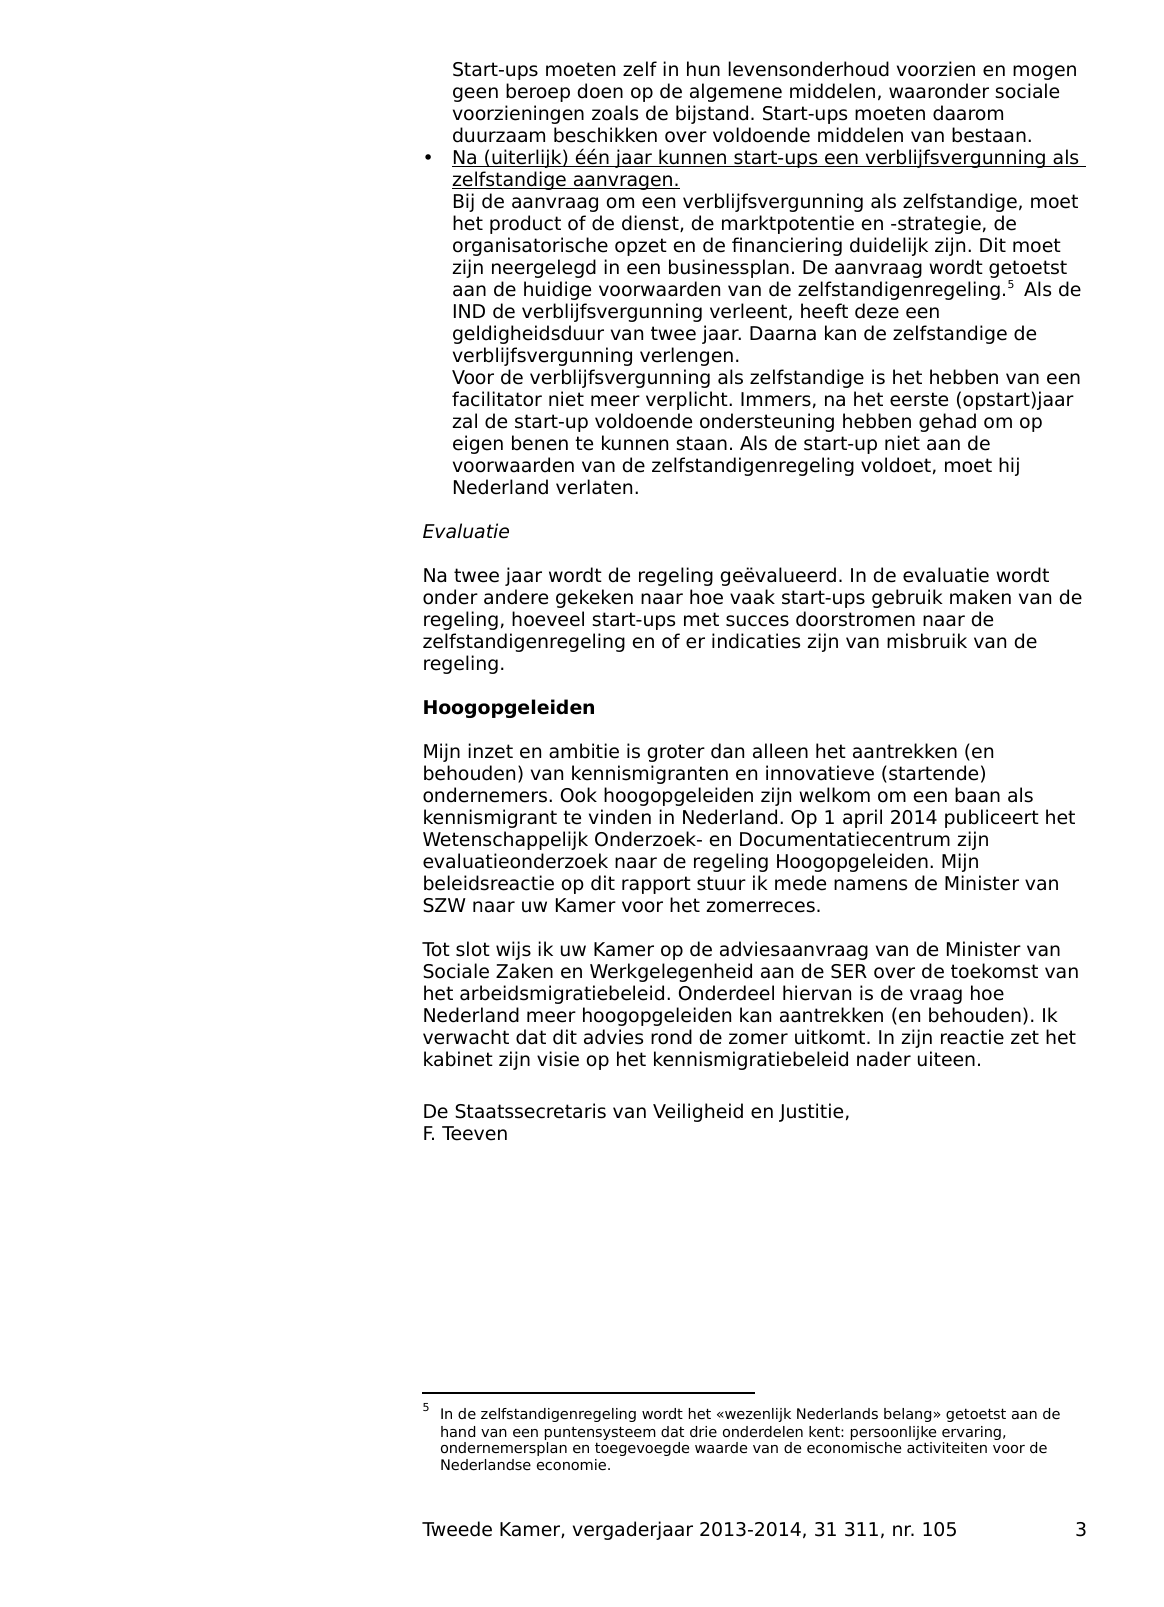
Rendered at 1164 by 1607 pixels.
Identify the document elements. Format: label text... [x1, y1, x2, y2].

text Mijn inzet en ambitie is groter dan alleen het aantrekken (en behouden) van kennismigranten en innovatieve (startende) ondernemers. Ook hoogopgeleiden zijn welkom om een baan als kennismigrant te vinden in Nederland. Op 1 april 2014 publiceert het Wetenschappelijk Onderzoek- en Documentatiecentrum zijn evaluatieonderzoek naar de regeling Hoogopgeleiden. Mijn beleidsreactie op dit rapport stuur ik mede namens de Minister van SZW naar uw Kamer voor het zomerreces. [422, 741, 1087, 917]
subtitle Evaluatie [422, 521, 1087, 543]
text Start-ups moeten zelf in hun levensonderhoud voorzien en mogen geen beroep doen op de algemene middelen, waaronder sociale voorzieningen zoals de bijstand. Start-ups moeten daarom duurzaam beschikken over voldoende middelen van bestaan. [452, 59, 1087, 147]
subtitle Hoogopgeleiden [422, 697, 1087, 719]
text Voor de verblijfsvergunning als zelfstandige is het hebben van een facilitator niet meer verplicht. Immers, na het eerste (opstart)jaar zal de start-up voldoende ondersteuning hebben gehad om op eigen benen te kunnen staan. Als de start-up niet aan de voorwaarden van de zelfstandigenregeling voldoet, moet hij Nederland verlaten. [452, 367, 1087, 499]
text Bij de aanvraag om een verblijfsvergunning als zelfstandige, moet het product of de dienst, de marktpotentie en -strategie, de organisatorische opzet en de financiering duidelijk zijn. Dit moet zijn neergelegd in een businessplan. De aanvraag wordt getoetst aan de huidige voorwaarden van de zelfstandigenregeling. Als de IND de verblijfsvergunning verleent, heeft deze een geldigheidsduur van twee jaar. Daarna kan de zelfstandige de verblijfsvergunning verlengen. [452, 191, 1087, 367]
text In de zelfstandigenregeling wordt het «wezenlijk Nederlands belang» getoetst aan de hand van een puntensysteem dat drie onderdelen kent: persoonlijke ervaring, ondernemersplan en toegevoegde waarde van de economische activiteiten voor de Nederlandse economie. [422, 1402, 1087, 1474]
text De Staatssecretaris van Veiligheid en Justitie, F. Teeven [422, 1101, 1087, 1145]
text • Na (uiterlijk) één jaar kunnen start-ups een verblijfsvergunning als zelfstandige aanvragen. [422, 147, 1087, 191]
text Tot slot wijs ik uw Kamer op de adviesaanvraag van de Minister van Sociale Zaken en Werkgelegenheid aan de SER over de toekomst van het arbeidsmigratiebeleid. Onderdeel hiervan is de vraag hoe Nederland meer hoogopgeleiden kan aantrekken (en behouden). Ik verwacht dat dit advies rond de zomer uitkomt. In zijn reactie zet het kabinet zijn visie op het kennismigratiebeleid nader uiteen. [422, 939, 1087, 1071]
text Na twee jaar wordt de regeling geëvalueerd. In de evaluatie wordt onder andere gekeken naar hoe vaak start-ups gebruik maken van de regeling, hoeveel start-ups met succes doorstromen naar de zelfstandigenregeling en of er indicaties zijn van misbruik van de regeling. [422, 565, 1087, 675]
